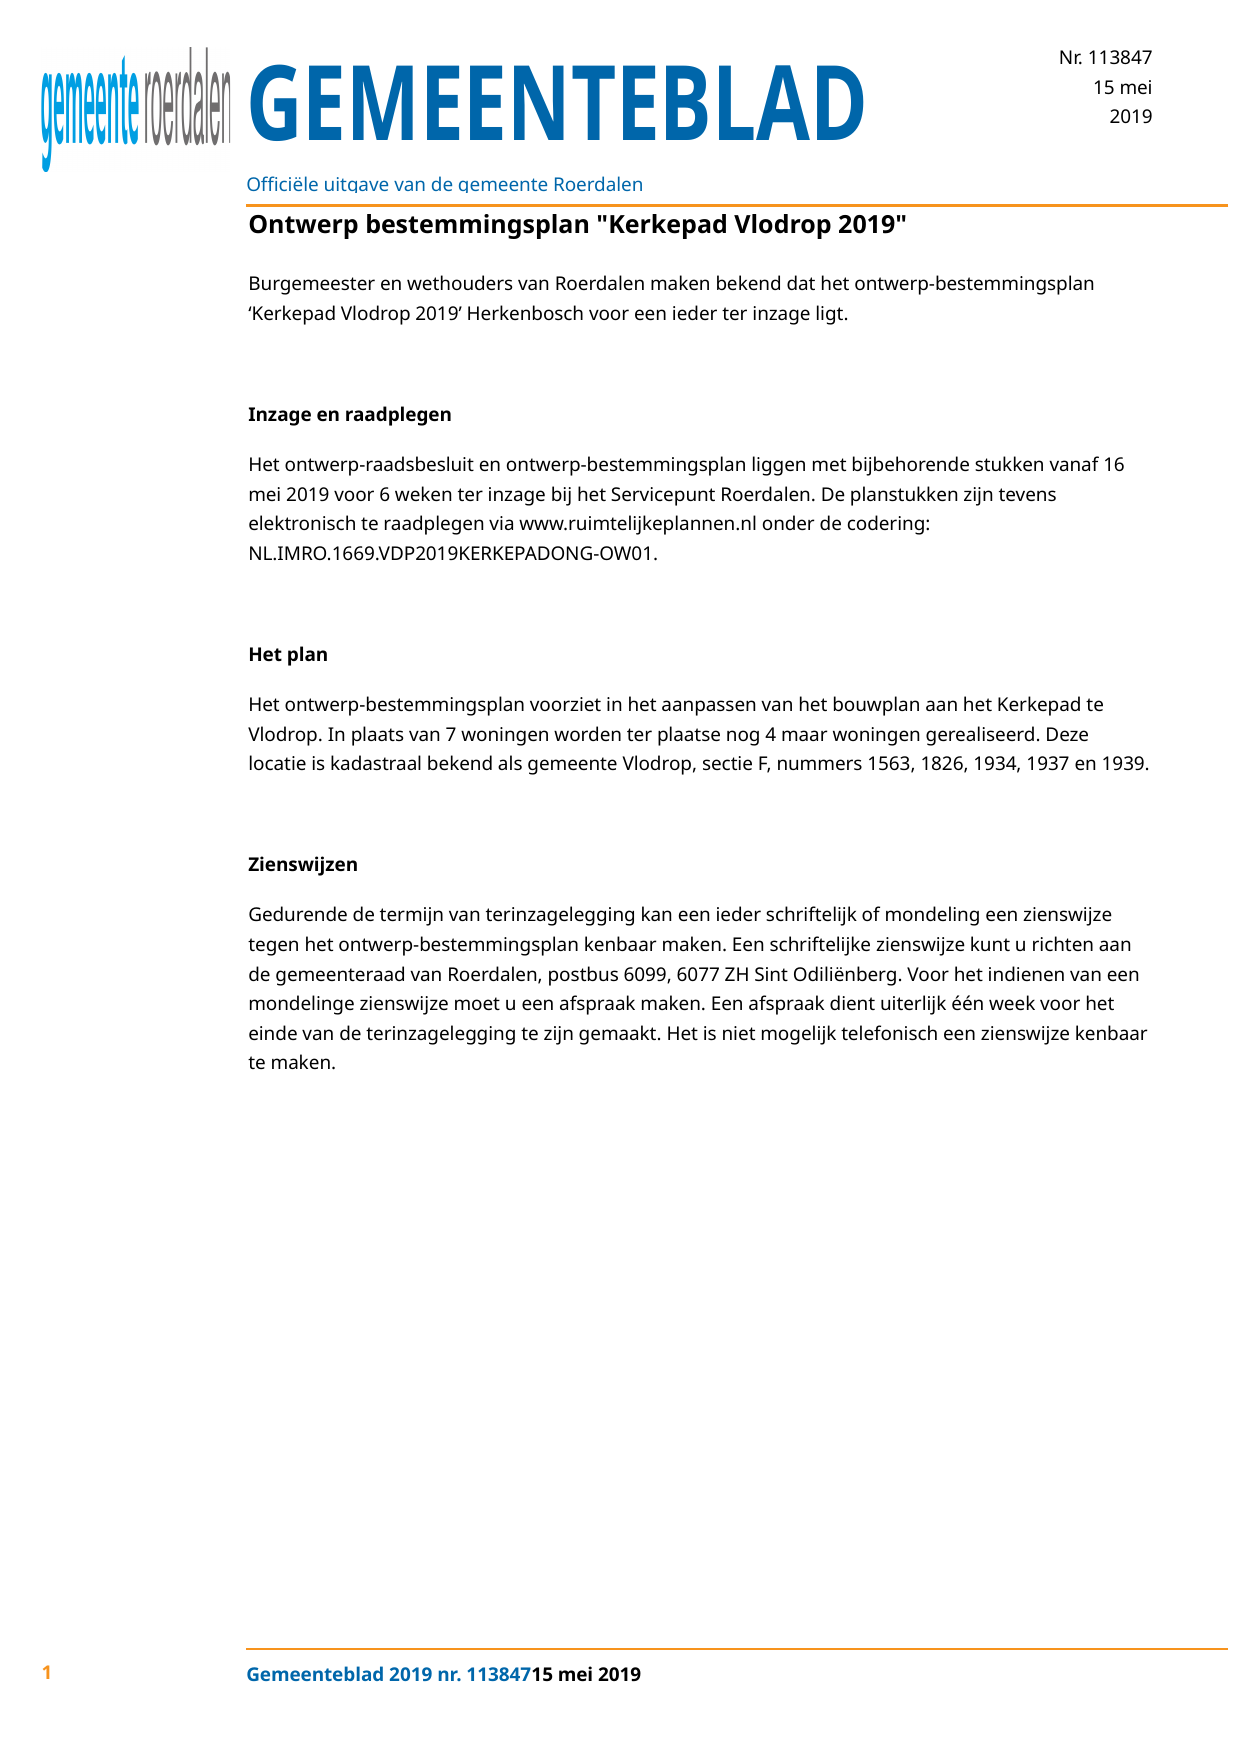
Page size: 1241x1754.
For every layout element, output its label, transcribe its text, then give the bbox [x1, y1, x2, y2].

text Inzage en raadplegen [248, 401, 1152, 426]
text Burgemeester en wethouders van Roerdalen maken bekend dat het ontwerp-bestemmingsplan ‘Kerkepad Vlodrop 2019’ Herkenbosch voor een ieder ter inzage ligt. [248, 270, 1152, 326]
picture [41, 47, 231, 172]
text Het plan [248, 641, 1152, 666]
text Gedurende de termijn van terinzagelegging kan een ieder schriftelijk of mondeling een zienswijze tegen het ontwerp-bestemmingsplan kenbaar maken. Een schriftelijke zienswijze kunt u richten aan de gemeenteraad van Roerdalen, postbus 6099, 6077 ZH Sint Odiliënberg. Voor het indienen van een mondelinge zienswijze moet u een afspraak maken. Een afspraak dient uiterlijk één week voor het einde van de terinzagelegging te zijn gemaakt. Het is niet mogelijk telefonisch een zienswijze kenbaar te maken. [248, 902, 1152, 1075]
text Het ontwerp-raadsbesluit en ontwerp-bestemmingsplan liggen met bijbehorende stukken vanaf 16 mei 2019 voor 6 weken ter inzage bij het Servicepunt Roerdalen. De planstukken zijn tevens elektronisch te raadplegen via www.ruimtelijkeplannen.nl onder de codering: NL.IMRO.1669.VDP2019KERKEPADONG-OW01. [248, 451, 1152, 566]
picture [41, 134, 48, 172]
text Ontwerp bestemmingsplan "Kerkepad Vlodrop 2019" [248, 207, 1152, 241]
text Zienswijzen [248, 851, 1152, 877]
text Het ontwerp-bestemmingsplan voorziet in het aanpassen van het bouwplan aan het Kerkepad te Vlodrop. In plaats van 7 woningen worden ter plaatse nog 4 maar woningen gerealiseerd. Deze locatie is kadastraal bekend als gemeente Vlodrop, sectie F, nummers 1563, 1826, 1934, 1937 en 1939. [248, 691, 1152, 776]
